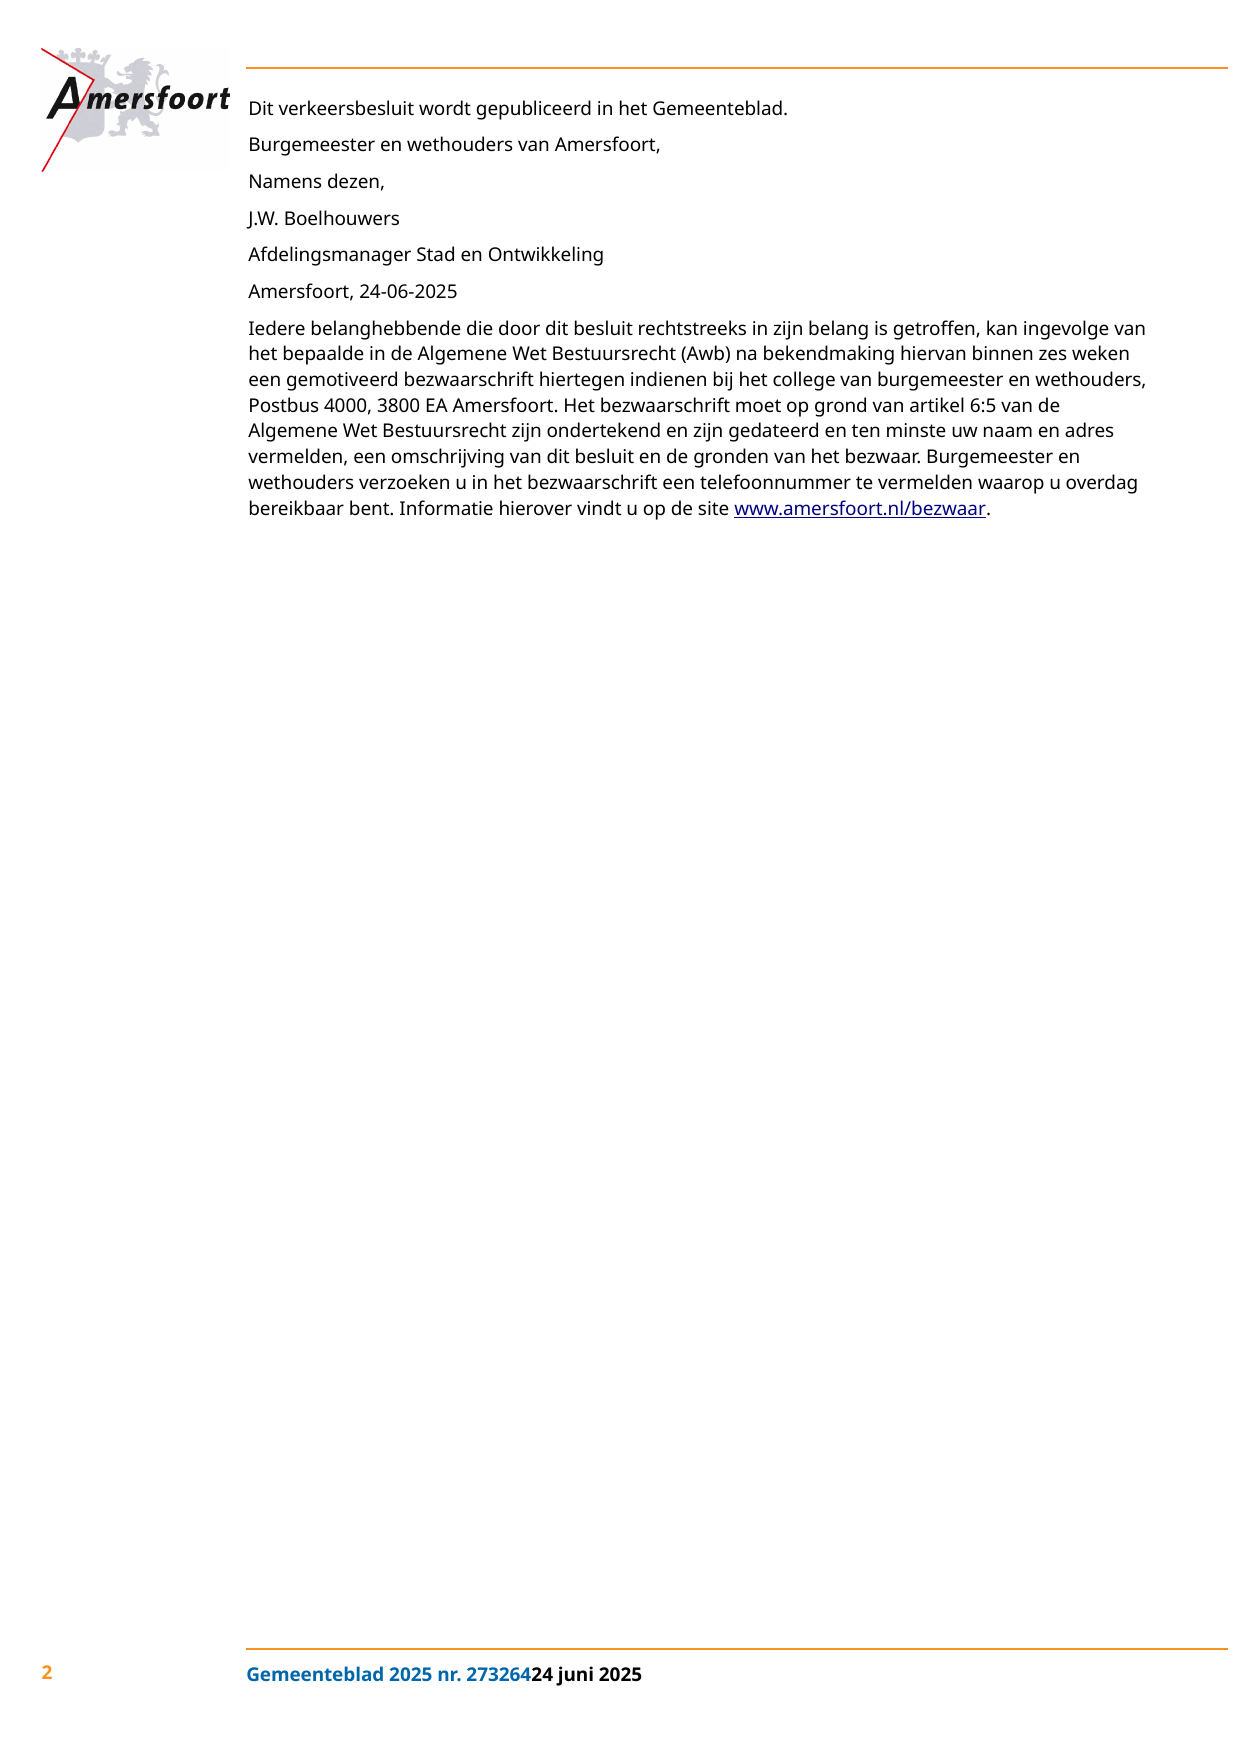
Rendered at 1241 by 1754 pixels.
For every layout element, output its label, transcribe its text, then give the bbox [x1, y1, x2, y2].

text Iedere belanghebbende die door dit besluit rechtstreeks in zijn belang is getroffen, kan ingevolge van het bepaalde in de Algemene Wet Bestuursrecht (Awb) na bekendmaking hiervan binnen zes weken een gemotiveerd bezwaarschrift hiertegen indienen bij het college van burgemeester en wethouders, Postbus 4000, 3800 EA Amersfoort. Het bezwaarschrift moet op grond van artikel 6:5 van de Algemene Wet Bestuursrecht zijn ondertekend en zijn gedateerd en ten minste uw naam en adres vermelden, een omschrijving van dit besluit en de gronden van het bezwaar. Burgemeester en wethouders verzoeken u in het bezwaarschrift een telefoonnummer te vermelden waarop u overdag bereikbaar bent. Informatie hierover vindt u op de site www.amersfoort.nl/bezwaar. [248, 315, 1152, 521]
picture [41, 47, 231, 172]
text Afdelingsmanager Stad en Ontwikkeling [248, 241, 1152, 267]
text Namens dezen, [248, 168, 1152, 194]
text J.W. Boelhouwers [248, 205, 1152, 231]
text Burgemeester en wethouders van Amersfoort, [248, 131, 1152, 157]
text Amersfoort, 24-06-2025 [248, 278, 1152, 304]
text Dit verkeersbesluit wordt gepubliceerd in het Gemeenteblad. [248, 95, 1152, 121]
